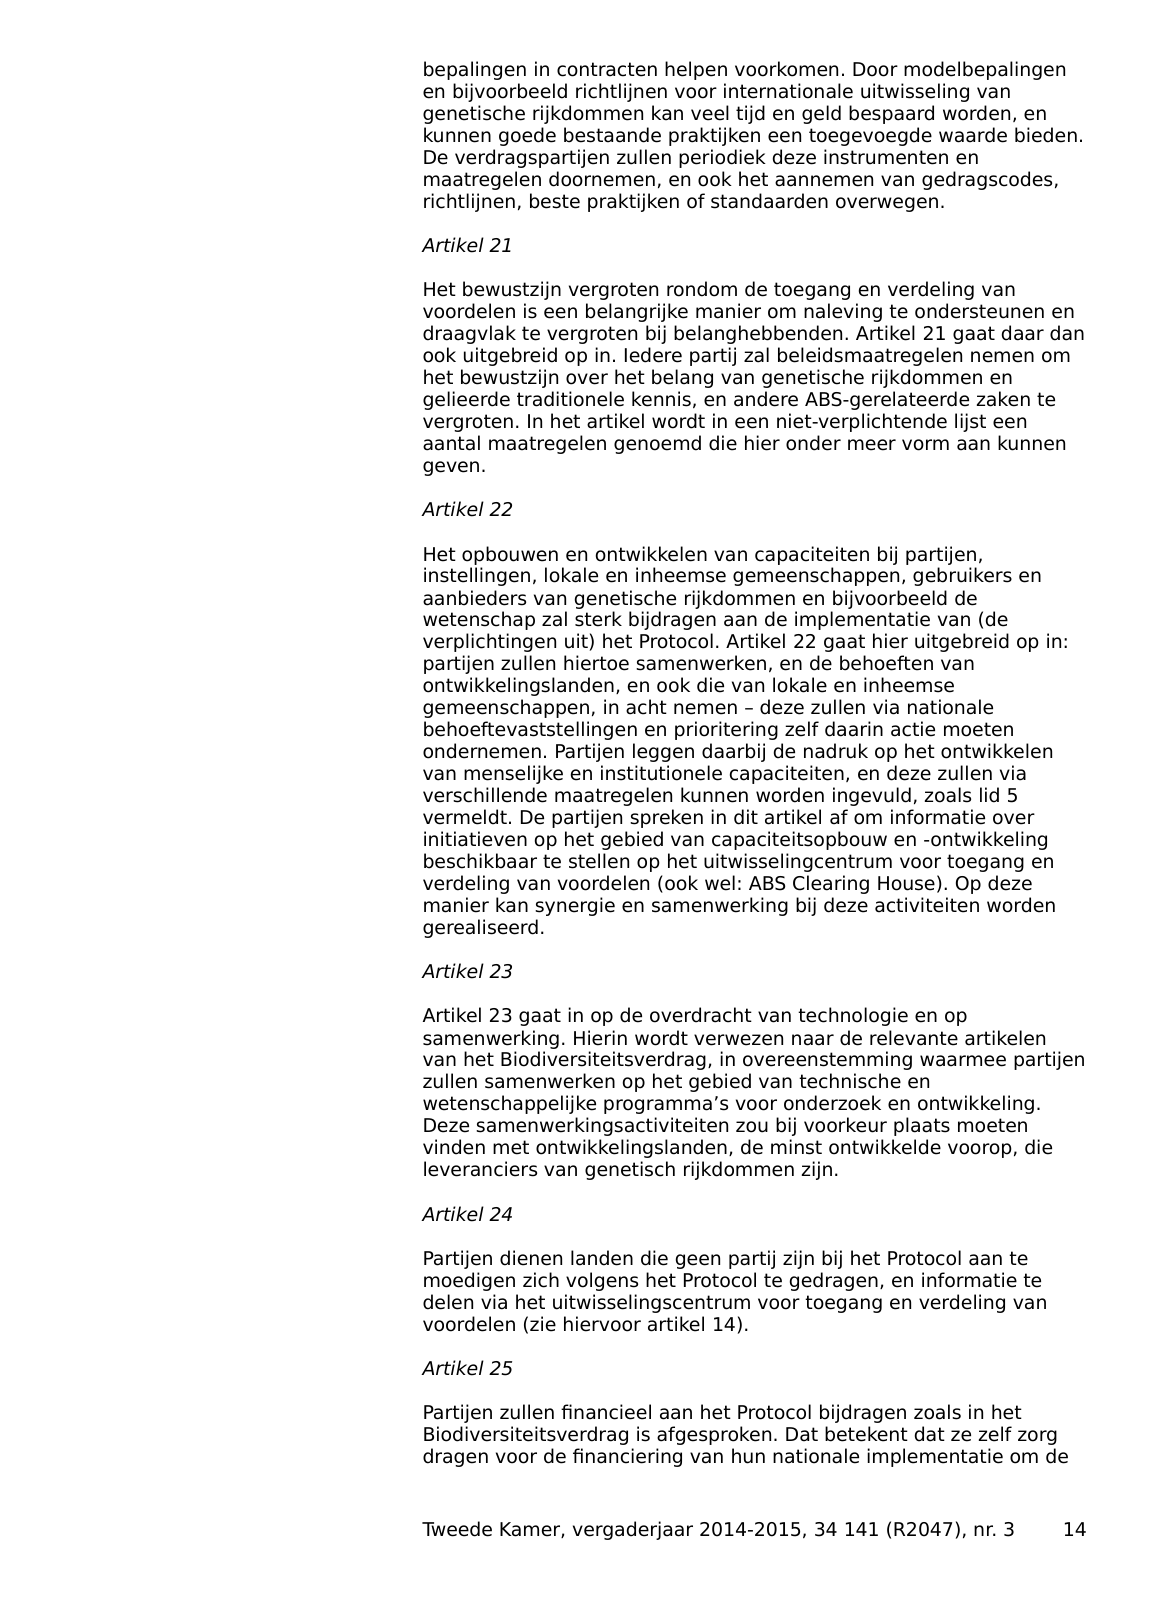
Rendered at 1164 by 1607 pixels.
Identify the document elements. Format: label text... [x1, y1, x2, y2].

subtitle Artikel 21 [422, 235, 1087, 257]
subtitle Artikel 24 [422, 1203, 1087, 1225]
text Artikel 23 gaat in op de overdracht van technologie en op samenwerking. Hierin wordt verwezen naar de relevante artikelen van het Biodiversiteitsverdrag, in overeenstemming waarmee partijen zullen samenwerken op het gebied van technische en wetenschappelijke programma’s voor onderzoek en ontwikkeling. Deze samenwerkingsactiviteiten zou bij voorkeur plaats moeten vinden met ontwikkelingslanden, de minst ontwikkelde voorop, die leveranciers van genetisch rijkdommen zijn. [422, 1005, 1087, 1181]
text bepalingen in contracten helpen voorkomen. Door modelbepalingen en bijvoorbeeld richtlijnen voor internationale uitwisseling van genetische rijkdommen kan veel tijd en geld bespaard worden, en kunnen goede bestaande praktijken een toegevoegde waarde bieden. De verdragspartijen zullen periodiek deze instrumenten en maatregelen doornemen, en ook het aannemen van gedragscodes, richtlijnen, beste praktijken of standaarden overwegen. [422, 59, 1087, 213]
subtitle Artikel 22 [422, 499, 1087, 521]
subtitle Artikel 25 [422, 1358, 1087, 1380]
subtitle Artikel 23 [422, 961, 1087, 983]
text Partijen dienen landen die geen partij zijn bij het Protocol aan te moedigen zich volgens het Protocol te gedragen, en informatie te delen via het uitwisselingscentrum voor toegang en verdeling van voordelen (zie hiervoor artikel 14). [422, 1248, 1087, 1336]
text Het opbouwen en ontwikkelen van capaciteiten bij partijen, instellingen, lokale en inheemse gemeenschappen, gebruikers en aanbieders van genetische rijkdommen en bijvoorbeeld de wetenschap zal sterk bijdragen aan de implementatie van (de verplichtingen uit) het Protocol. Artikel 22 gaat hier uitgebreid op in: partijen zullen hiertoe samenwerken, en de behoeften van ontwikkelingslanden, en ook die van lokale en inheemse gemeenschappen, in acht nemen – deze zullen via nationale behoeftevaststellingen en prioritering zelf daarin actie moeten ondernemen. Partijen leggen daarbij de nadruk op het ontwikkelen van menselijke en institutionele capaciteiten, en deze zullen via verschillende maatregelen kunnen worden ingevuld, zoals lid 5 vermeldt. De partijen spreken in dit artikel af om informatie over initiatieven op het gebied van capaciteitsopbouw en -ontwikkeling beschikbaar te stellen op het uitwisselingcentrum voor toegang en verdeling van voordelen (ook wel: ABS Clearing House). Op deze manier kan synergie en samenwerking bij deze activiteiten worden gerealiseerd. [422, 543, 1087, 939]
text Het bewustzijn vergroten rondom de toegang en verdeling van voordelen is een belangrijke manier om naleving te ondersteunen en draagvlak te vergroten bij belanghebbenden. Artikel 21 gaat daar dan ook uitgebreid op in. Iedere partij zal beleidsmaatregelen nemen om het bewustzijn over het belang van genetische rijkdommen en gelieerde traditionele kennis, en andere ABS-gerelateerde zaken te vergroten. In het artikel wordt in een niet-verplichtende lijst een aantal maatregelen genoemd die hier onder meer vorm aan kunnen geven. [422, 279, 1087, 477]
text Partijen zullen financieel aan het Protocol bijdragen zoals in het Biodiversiteitsverdrag is afgesproken. Dat betekent dat ze zelf zorg dragen voor de financiering van hun nationale implementatie om de [422, 1402, 1087, 1468]
